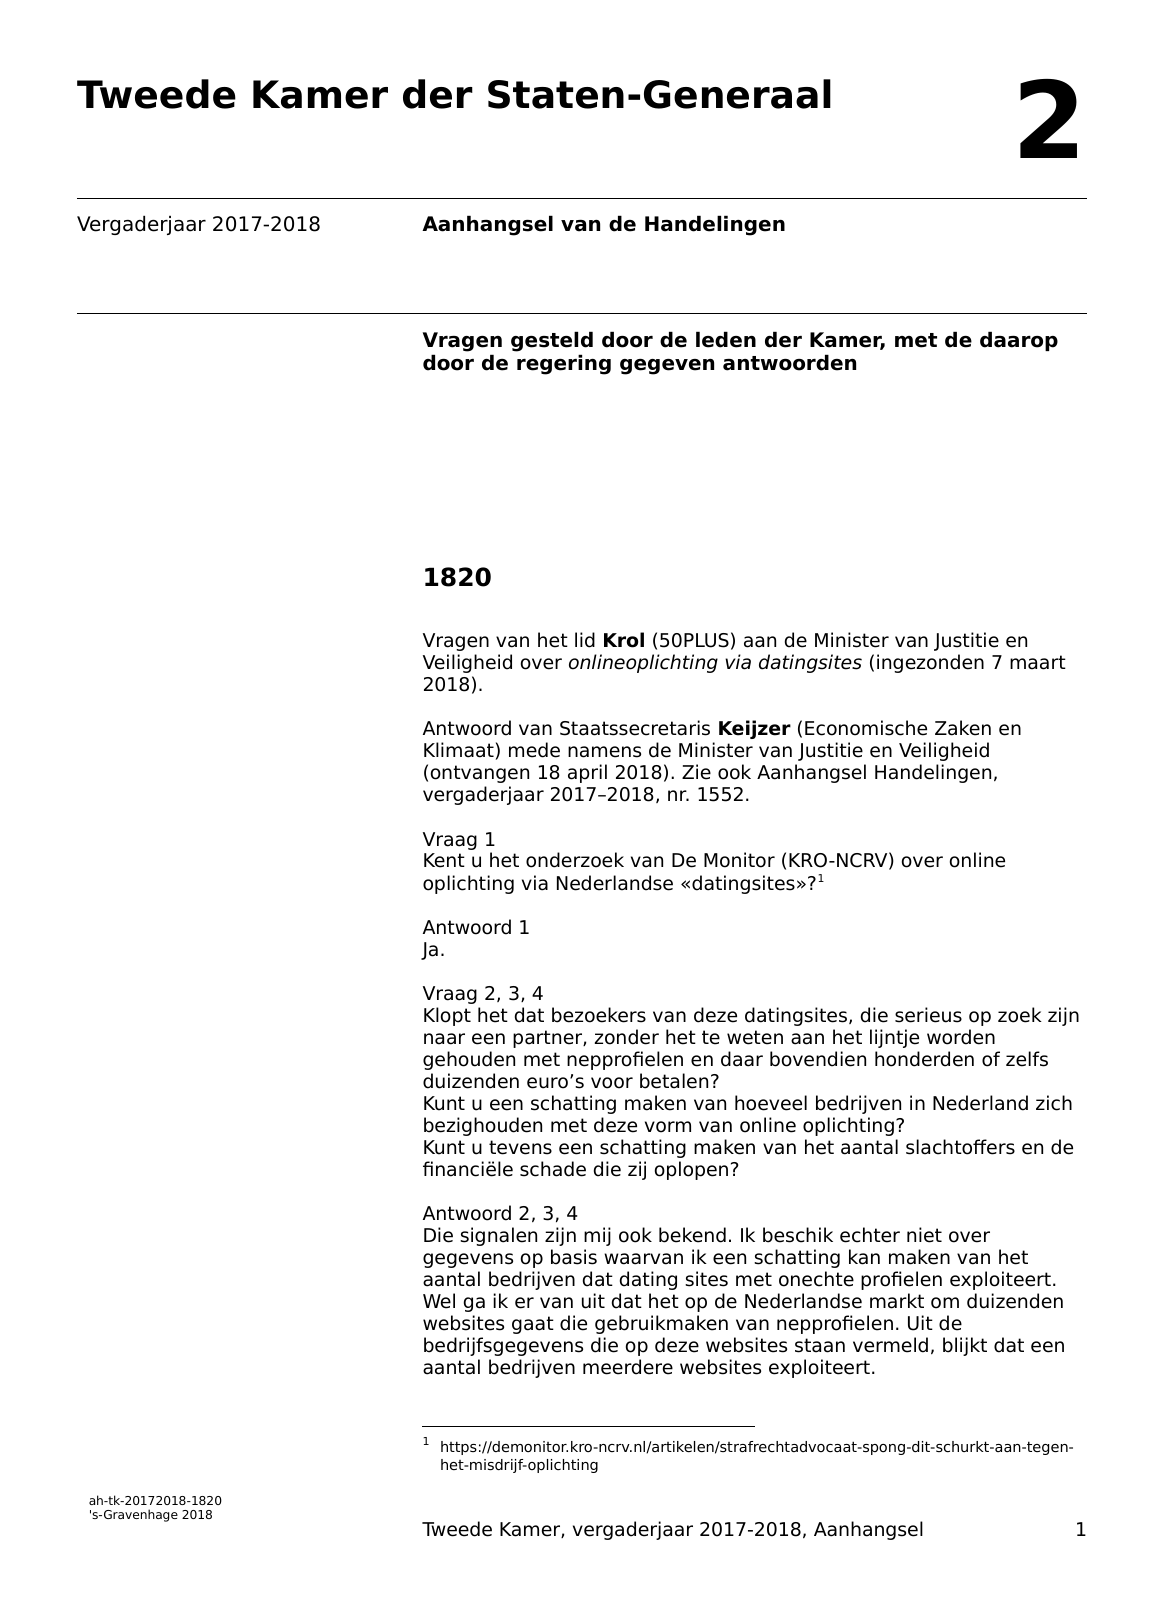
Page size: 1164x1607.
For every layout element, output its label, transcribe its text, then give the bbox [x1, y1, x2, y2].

text ah-tk-20172018-1820 [88, 1494, 323, 1508]
text Antwoord 1 [422, 917, 1087, 938]
text Vragen van het lid Krol (50PLUS) aan de Minister van Justitie en Veiligheid over onlineoplichting via datingsites (ingezonden 7 maart 2018). [422, 630, 1087, 696]
text 1820 [422, 563, 1087, 592]
text Vraag 1 [422, 828, 1087, 850]
text Antwoord 2, 3, 4 [422, 1203, 1087, 1225]
table_header Tweede Kamer der Staten-Generaal [77, 59, 886, 198]
text Kent u het onderzoek van De Monitor (KRO-NCRV) over online oplichting via Nederlandse «datingsites»? [422, 850, 1087, 894]
text Ja. [422, 938, 1087, 961]
table_cell Aanhangsel van de Handelingen [422, 199, 1087, 313]
table_cell Vragen gesteld door de leden der Kamer, met de daarop door de regering gegeven antwoorden [422, 314, 1087, 375]
table_cell [77, 314, 422, 375]
text Kunt u een schatting maken van hoeveel bedrijven in Nederland zich bezighouden met deze vorm van online oplichting? [422, 1093, 1087, 1137]
text Klopt het dat bezoekers van deze datingsites, die serieus op zoek zijn naar een partner, zonder het te weten aan het lijntje worden gehouden met nepprofielen en daar bovendien honderden of zelfs duizenden euro’s voor betalen? [422, 1005, 1087, 1093]
table_cell Vergaderjaar 2017-2018 [77, 199, 422, 313]
text Vraag 2, 3, 4 [422, 983, 1087, 1005]
table_header 2 [886, 59, 1087, 198]
text https://demonitor.kro-ncrv.nl/artikelen/strafrechtadvocaat-spong-dit-schurkt-aan-tegen-het-misdrijf-oplichting [422, 1435, 1087, 1474]
text Kunt u tevens een schatting maken van het aantal slachtoffers en de financiële schade die zij oplopen? [422, 1137, 1087, 1181]
text 's-Gravenhage 2018 [88, 1508, 323, 1522]
text Antwoord van Staatssecretaris Keijzer (Economische Zaken en Klimaat) mede namens de Minister van Justitie en Veiligheid (ontvangen 18 april 2018). Zie ook Aanhangsel Handelingen, vergaderjaar 2017–2018, nr. 1552. [422, 718, 1087, 806]
text Die signalen zijn mij ook bekend. Ik beschik echter niet over gegevens op basis waarvan ik een schatting kan maken van het aantal bedrijven dat dating sites met onechte profielen exploiteert. Wel ga ik er van uit dat het op de Nederlandse markt om duizenden websites gaat die gebruikmaken van nepprofielen. Uit de bedrijfsgegevens die op deze websites staan vermeld, blijkt dat een aantal bedrijven meerdere websites exploiteert. [422, 1225, 1087, 1378]
